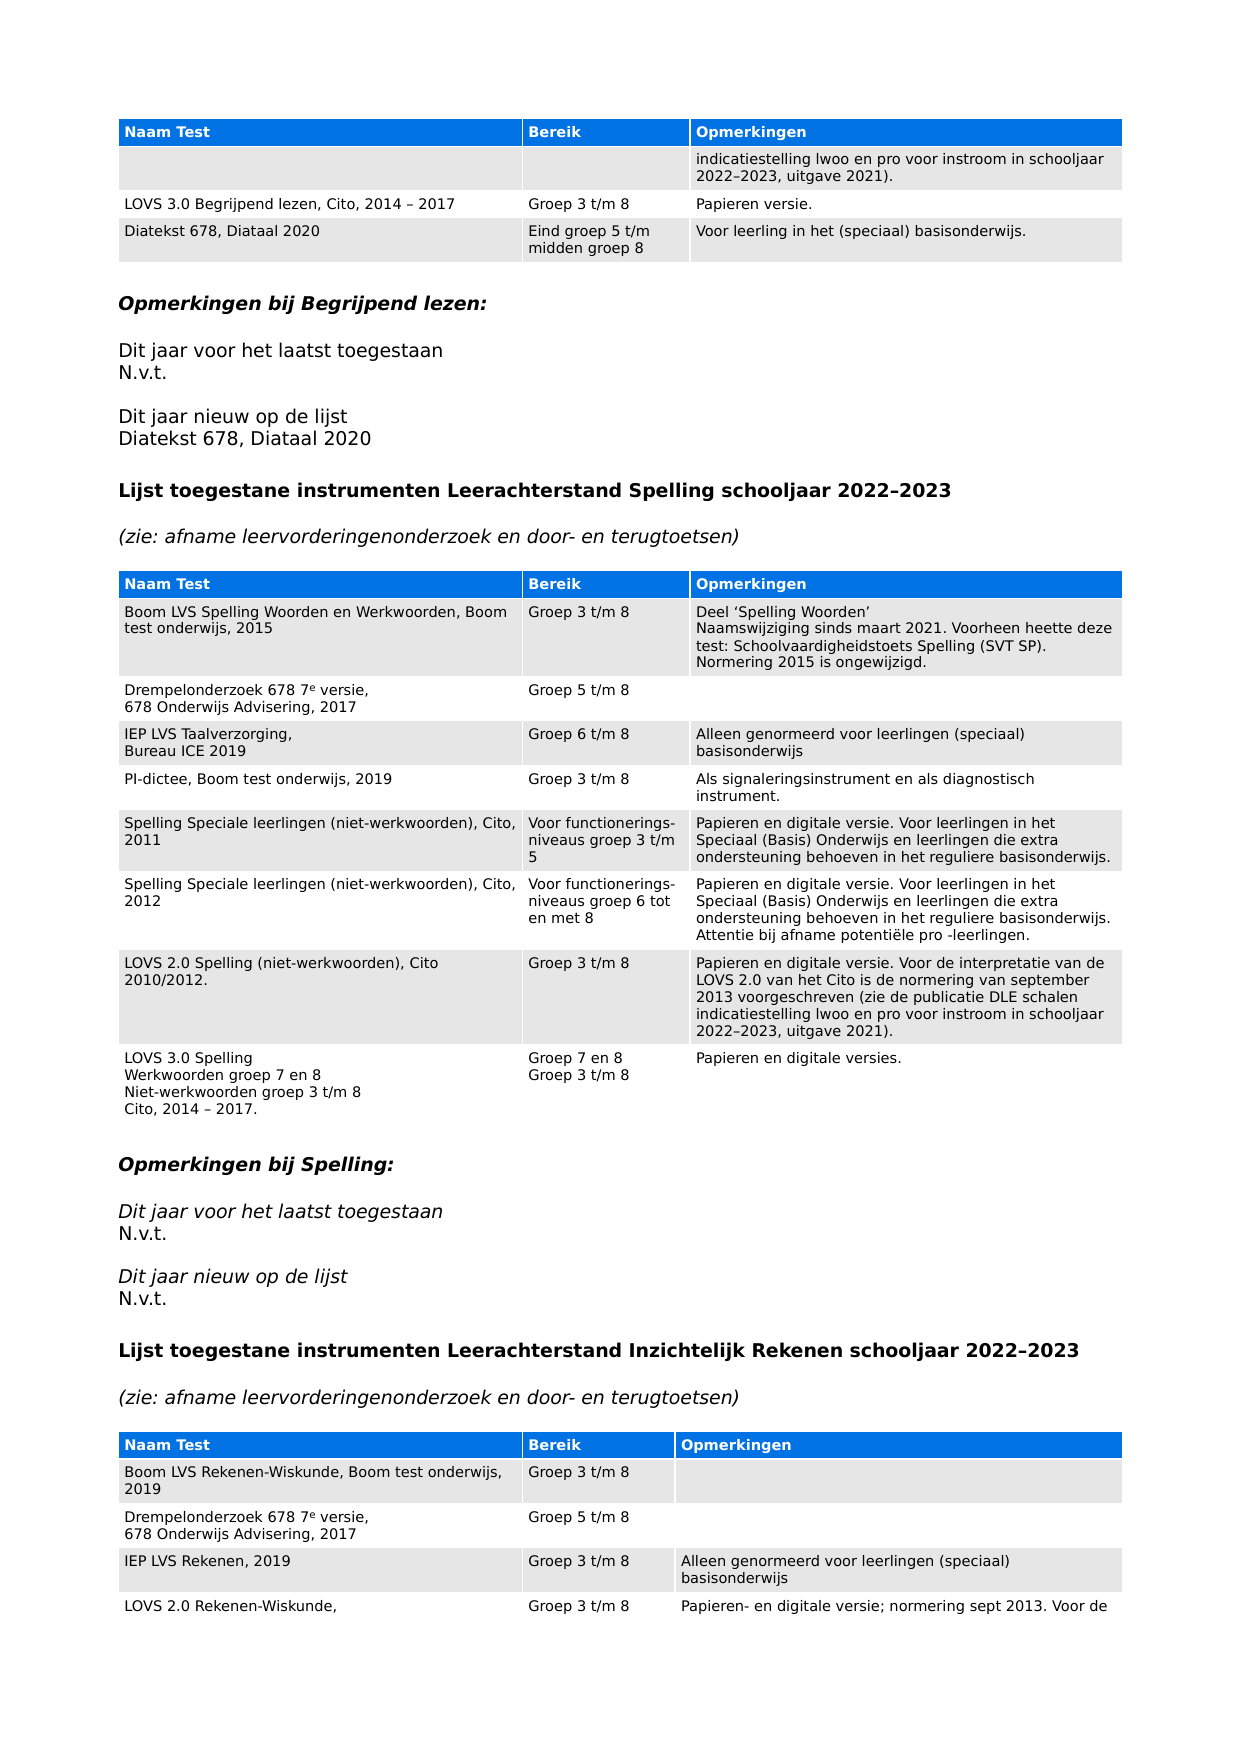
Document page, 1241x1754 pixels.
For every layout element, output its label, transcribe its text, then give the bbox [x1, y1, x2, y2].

subtitle Lijst toegestane instrumenten Leerachterstand Spelling schooljaar 2022–2023 [118, 479, 1122, 501]
table_cell Groep 3 t/m 8 [523, 766, 689, 809]
table_cell Diatekst 678, Diataal 2020 [119, 218, 522, 262]
table_cell Deel ‘Spelling Woorden’ Naamswijziging sinds maart 2021. Voorheen heette deze test: Schoolvaardigheidstoets Spelling (SVT SP). Normering 2015 is ongewijzigd. [691, 599, 1122, 676]
table_cell Alleen genormeerd voor leerlingen (speciaal) basisonderwijs [691, 721, 1122, 765]
table_cell [676, 1504, 1122, 1547]
table_cell Papieren en digitale versies. [691, 1045, 1122, 1122]
text Diatekst 678, Diataal 2020 [118, 427, 1122, 449]
table_cell Papieren versie. [691, 191, 1122, 217]
table_cell Voor functionerings-niveaus groep 3 t/m 5 [523, 810, 689, 871]
table_cell Papieren en digitale versie. Voor leerlingen in het Speciaal (Basis) Onderwijs en leerlingen die extra ondersteuning behoeven in het reguliere basisonderwijs. Attentie bij afname potentiële pro -leerlingen. [691, 872, 1122, 949]
table_cell Groep 3 t/m 8 [523, 191, 689, 217]
text N.v.t. [118, 1288, 1122, 1310]
table_header Bereik [523, 119, 689, 146]
table_cell Boom LVS Rekenen-Wiskunde, Boom test onderwijs, 2019 [119, 1460, 522, 1503]
text Dit jaar nieuw op de lijst [118, 406, 1122, 427]
table_cell indicatiestelling lwoo en pro voor instroom in schooljaar 2022–2023, uitgave 2021). [691, 147, 1122, 190]
table_cell Groep 3 t/m 8 [523, 1548, 674, 1592]
table_cell Groep 3 t/m 8 [523, 1460, 674, 1503]
table_cell Spelling Speciale leerlingen (niet-werkwoorden), Cito, 2012 [119, 872, 522, 949]
table_cell Voor functionerings- niveaus groep 6 tot en met 8 [523, 872, 689, 949]
text (zie: afname leervorderingenonderzoek en door- en terugtoetsen) [118, 1387, 1122, 1409]
table_cell Boom LVS Spelling Woorden en Werkwoorden, Boom test onderwijs, 2015 [119, 599, 522, 676]
table_cell Alleen genormeerd voor leerlingen (speciaal) basisonderwijs [676, 1548, 1122, 1592]
table_cell LOVS 2.0 Rekenen-Wiskunde, [119, 1593, 522, 1619]
table_cell Drempelonderzoek 678 7e versie, 678 Onderwijs Advisering, 2017 [119, 1504, 522, 1547]
table_header Naam Test [119, 571, 522, 598]
table_cell IEP LVS Rekenen, 2019 [119, 1548, 522, 1592]
text N.v.t. [118, 362, 1122, 384]
table_cell Papieren en digitale versie. Voor leerlingen in het Speciaal (Basis) Onderwijs en leerlingen die extra ondersteuning behoeven in het reguliere basisonderwijs. [691, 810, 1122, 871]
table_cell Groep 5 t/m 8 [523, 677, 689, 720]
text Dit jaar nieuw op de lijst [118, 1266, 1122, 1288]
table_cell Groep 3 t/m 8 [523, 599, 689, 676]
subtitle Opmerkingen bij Spelling: [118, 1153, 1122, 1176]
table_cell [523, 147, 689, 190]
table_cell LOVS 3.0 Spelling Werkwoorden groep 7 en 8 Niet-werkwoorden groep 3 t/m 8 Cito, 2014 – 2017. [119, 1045, 522, 1122]
table_cell [119, 147, 522, 190]
table_header Bereik [523, 1432, 674, 1458]
table_cell LOVS 2.0 Spelling (niet-werkwoorden), Cito 2010/2012. [119, 950, 522, 1044]
text (zie: afname leervorderingenonderzoek en door- en terugtoetsen) [118, 526, 1122, 548]
table_cell Groep 3 t/m 8 [523, 1593, 674, 1619]
table_header Bereik [523, 571, 689, 598]
text N.v.t. [118, 1222, 1122, 1244]
table_header Naam Test [119, 1432, 522, 1458]
table_cell Groep 7 en 8 Groep 3 t/m 8 [523, 1045, 689, 1122]
table_cell Spelling Speciale leerlingen (niet-werkwoorden), Cito, 2011 [119, 810, 522, 871]
table_header Opmerkingen [676, 1432, 1122, 1458]
text Dit jaar voor het laatst toegestaan [118, 1201, 1122, 1222]
table_cell Drempelonderzoek 678 7e versie, 678 Onderwijs Advisering, 2017 [119, 677, 522, 720]
table_header Naam Test [119, 119, 522, 146]
table_cell LOVS 3.0 Begrijpend lezen, Cito, 2014 – 2017 [119, 191, 522, 217]
table_header Opmerkingen [691, 119, 1122, 146]
table_cell Voor leerling in het (speciaal) basisonderwijs. [691, 218, 1122, 262]
table_cell Papieren en digitale versie. Voor de interpretatie van de LOVS 2.0 van het Cito is de normering van september 2013 voorgeschreven (zie de publicatie DLE schalen indicatiestelling lwoo en pro voor instroom in schooljaar 2022–2023, uitgave 2021). [691, 950, 1122, 1044]
table_cell [676, 1460, 1122, 1503]
subtitle Opmerkingen bij Begrijpend lezen: [118, 293, 1122, 315]
table_cell Eind groep 5 t/m midden groep 8 [523, 218, 689, 262]
table_cell [691, 677, 1122, 720]
table_cell Groep 5 t/m 8 [523, 1504, 674, 1547]
table_cell Als signaleringsinstrument en als diagnostisch instrument. [691, 766, 1122, 809]
table_header Opmerkingen [691, 571, 1122, 598]
text Dit jaar voor het laatst toegestaan [118, 340, 1122, 362]
table_cell PI-dictee, Boom test onderwijs, 2019 [119, 766, 522, 809]
table_cell Groep 3 t/m 8 [523, 950, 689, 1044]
table_cell Groep 6 t/m 8 [523, 721, 689, 765]
table_cell Papieren- en digitale versie; normering sept 2013. Voor de [676, 1593, 1122, 1619]
table_cell IEP LVS Taalverzorging, Bureau ICE 2019 [119, 721, 522, 765]
subtitle Lijst toegestane instrumenten Leerachterstand Inzichtelijk Rekenen schooljaar 2022–2023 [118, 1340, 1122, 1362]
